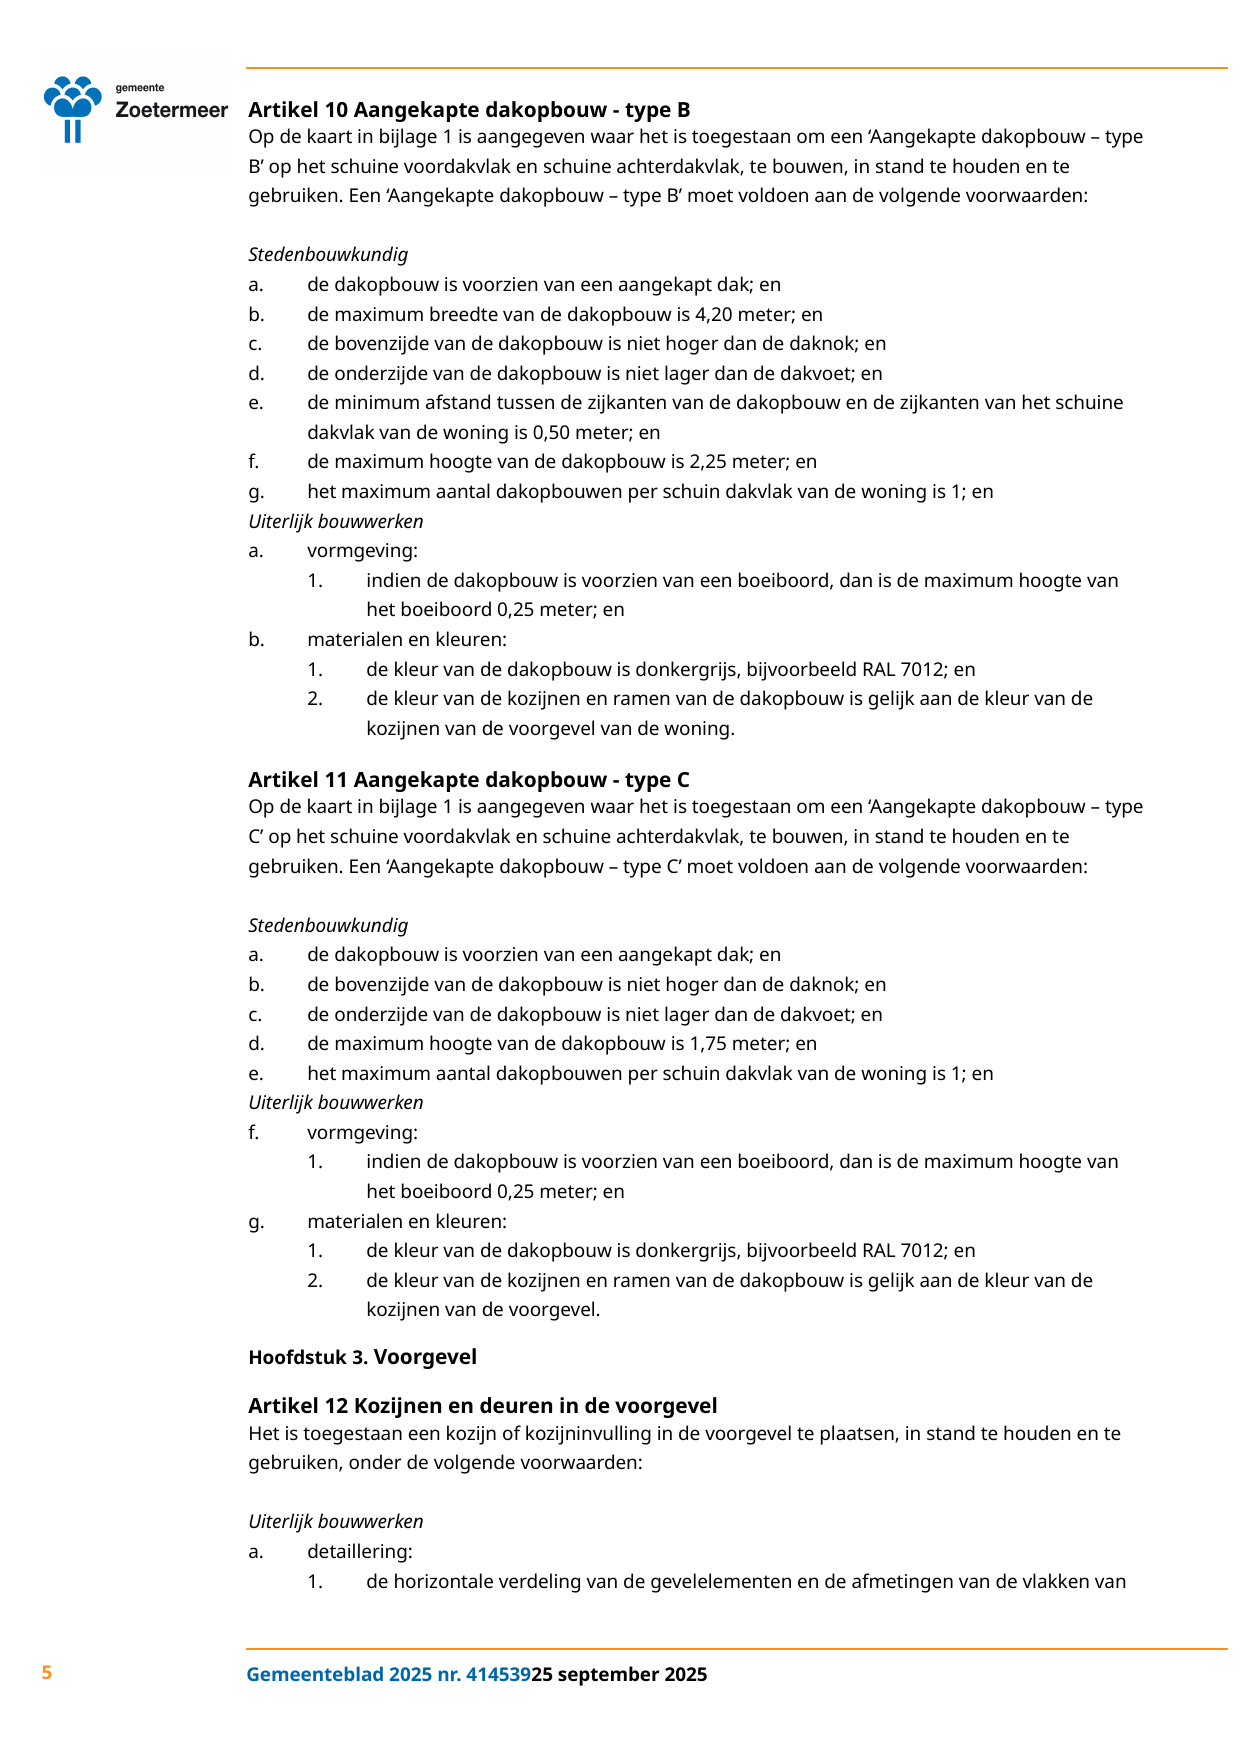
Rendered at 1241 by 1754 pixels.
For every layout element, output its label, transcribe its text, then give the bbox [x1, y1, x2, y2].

list de kleur van de dakopbouw is donkergrijs, bijvoorbeeld RAL 7012; en [307, 656, 1152, 681]
text Op de kaart in bijlage 1 is aangegeven waar het is toegestaan om een ‘Aangekapte dakopbouw – type B’ op het schuine voordakvlak en schuine achterdakvlak, te bouwen, in stand te houden en te gebruiken. Een ‘Aangekapte dakopbouw – type B’ moet voldoen aan de volgende voorwaarden: [248, 123, 1152, 208]
text Het is toegestaan een kozijn of kozijninvulling in de voorgevel te plaatsen, in stand te houden en te gebruiken, onder de volgende voorwaarden: [248, 1420, 1152, 1475]
list materialen en kleuren: [248, 1208, 1152, 1234]
list vormgeving: [248, 537, 1152, 563]
list de maximum hoogte van de dakopbouw is 1,75 meter; en [248, 1030, 1152, 1056]
list de bovenzijde van de dakopbouw is niet hoger dan de daknok; en [248, 330, 1152, 356]
text Uiterlijk bouwwerken [248, 508, 1152, 533]
list de kleur van de dakopbouw is donkergrijs, bijvoorbeeld RAL 7012; en [307, 1237, 1152, 1263]
list de kleur van de kozijnen en ramen van de dakopbouw is gelijk aan de kleur van de kozijnen van de voorgevel van de woning. [307, 685, 1152, 741]
text Uiterlijk bouwwerken [248, 1509, 1152, 1534]
list de dakopbouw is voorzien van een aangekapt dak; en [248, 942, 1152, 967]
list indien de dakopbouw is voorzien van een boeiboord, dan is de maximum hoogte van het boeiboord 0,25 meter; en [307, 567, 1152, 622]
text Artikel 12 Kozijnen en deuren in de voorgevel [248, 1392, 1152, 1420]
list de minimum afstand tussen de zijkanten van de dakopbouw en de zijkanten van het schuine dakvlak van de woning is 0,50 meter; en [248, 389, 1152, 445]
text Stedenbouwkundig [248, 912, 1152, 938]
list vormgeving: [248, 1119, 1152, 1145]
list de onderzijde van de dakopbouw is niet lager dan de dakvoet; en [248, 360, 1152, 386]
list materialen en kleuren: [248, 626, 1152, 652]
text Op de kaart in bijlage 1 is aangegeven waar het is toegestaan om een ‘Aangekapte dakopbouw – type C’ op het schuine voordakvlak en schuine achterdakvlak, te bouwen, in stand te houden en te gebruiken. Een ‘Aangekapte dakopbouw – type C’ moet voldoen aan de volgende voorwaarden: [248, 794, 1152, 879]
text Uiterlijk bouwwerken [248, 1089, 1152, 1115]
text Artikel 11 Aangekapte dakopbouw - type C [248, 765, 1152, 794]
list de onderzijde van de dakopbouw is niet lager dan de dakvoet; en [248, 1001, 1152, 1027]
text Artikel 10 Aangekapte dakopbouw - type B [248, 95, 1152, 123]
list het maximum aantal dakopbouwen per schuin dakvlak van de woning is 1; en [248, 478, 1152, 504]
list de horizontale verdeling van de gevelelementen en de afmetingen van de vlakken van [307, 1568, 1152, 1594]
list detaillering: [248, 1538, 1152, 1564]
list de dakopbouw is voorzien van een aangekapt dak; en [248, 271, 1152, 297]
text Hoofdstuk 3. Voorgevel [248, 1342, 1152, 1371]
text Stedenbouwkundig [248, 242, 1152, 267]
list het maximum aantal dakopbouwen per schuin dakvlak van de woning is 1; en [248, 1060, 1152, 1086]
list de maximum breedte van de dakopbouw is 4,20 meter; en [248, 301, 1152, 326]
list indien de dakopbouw is voorzien van een boeiboord, dan is de maximum hoogte van het boeiboord 0,25 meter; en [307, 1149, 1152, 1204]
list de maximum hoogte van de dakopbouw is 2,25 meter; en [248, 449, 1152, 474]
list de bovenzijde van de dakopbouw is niet hoger dan de daknok; en [248, 971, 1152, 997]
list de kleur van de kozijnen en ramen van de dakopbouw is gelijk aan de kleur van de kozijnen van de voorgevel. [307, 1267, 1152, 1322]
picture [41, 47, 231, 172]
